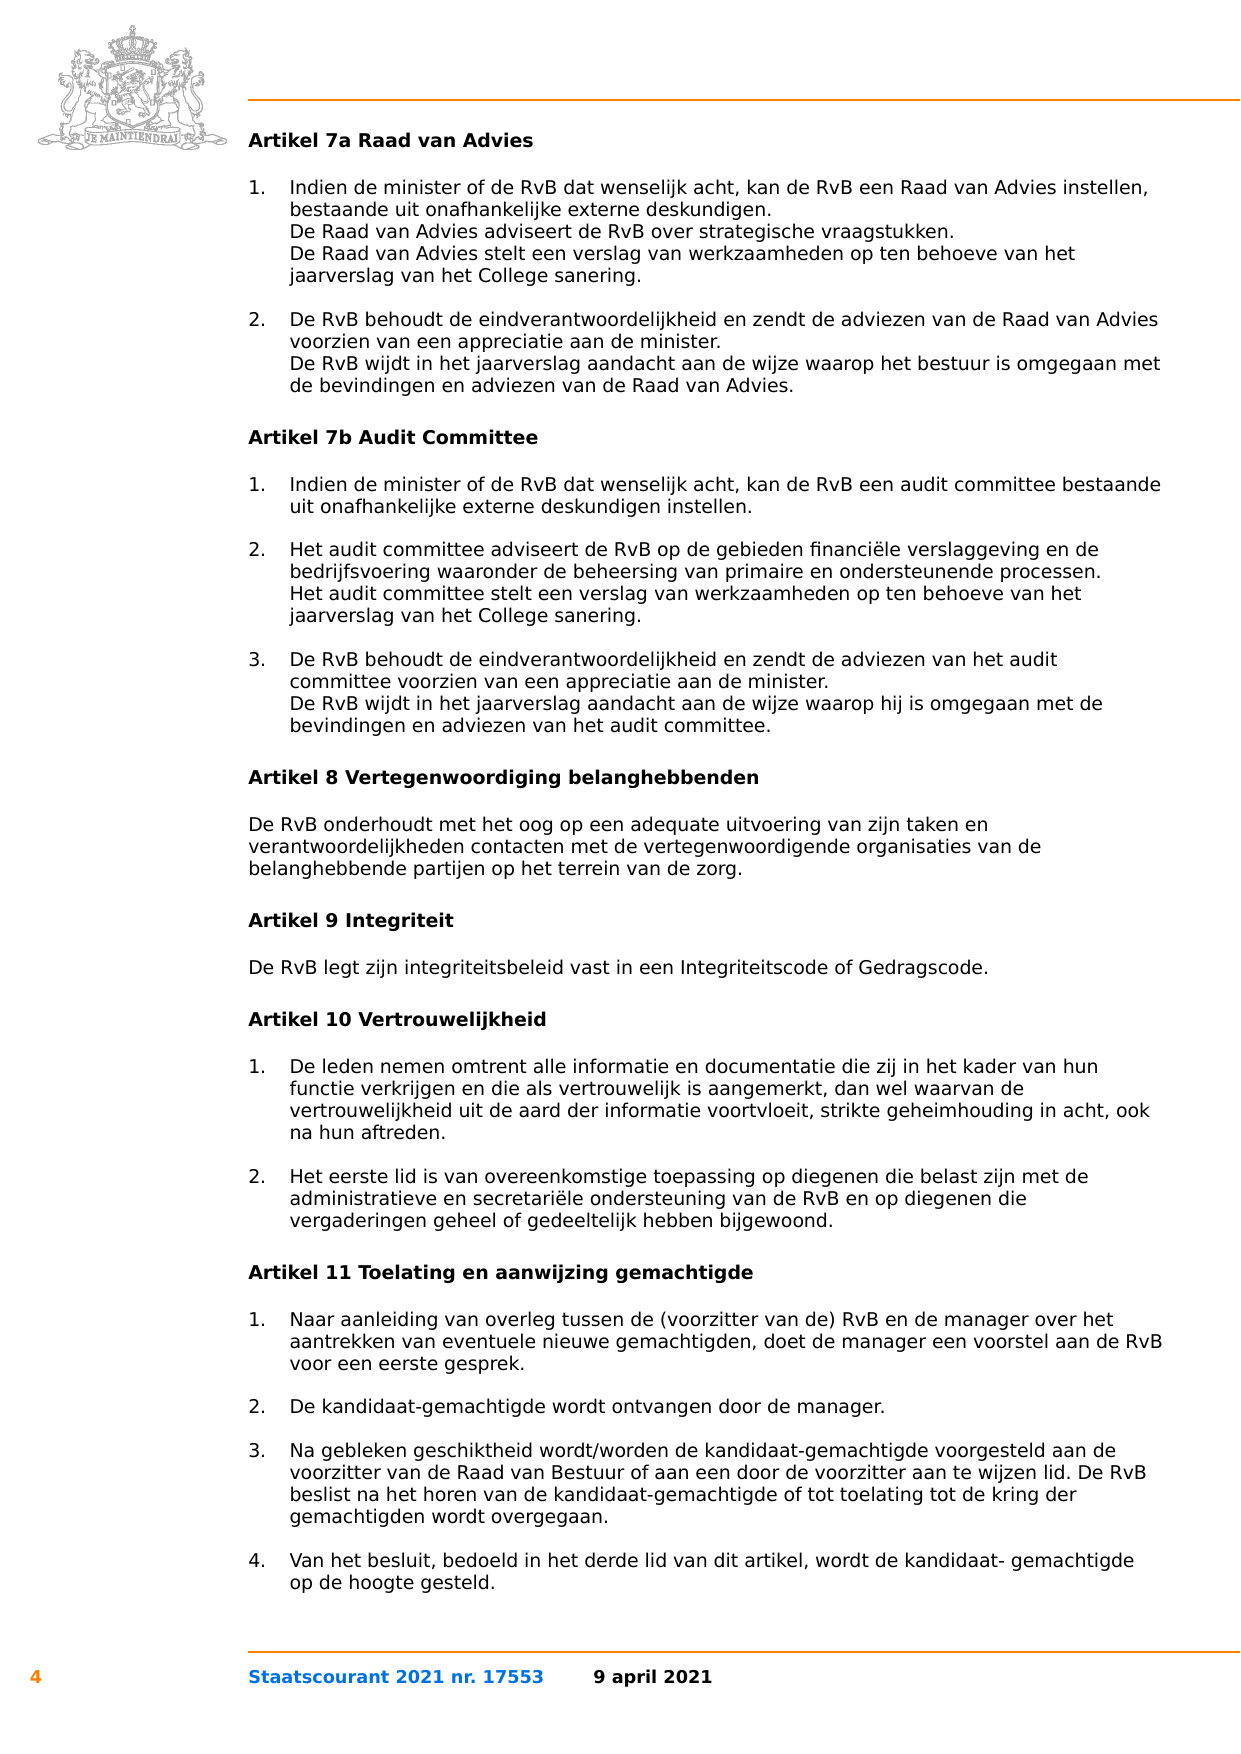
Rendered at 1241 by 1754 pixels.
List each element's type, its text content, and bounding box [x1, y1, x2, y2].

picture [38, 25, 227, 150]
text De RvB legt zijn integriteitsbeleid vast in een Integriteitscode of Gedragscode. [248, 957, 1163, 979]
text De RvB wijdt in het jaarverslag aandacht aan de wijze waarop hij is omgegaan met de bevindingen en adviezen van het audit committee. [289, 693, 1163, 737]
text De Raad van Advies adviseert de RvB over strategische vraagstukken. [289, 221, 1163, 243]
text De Raad van Advies stelt een verslag van werkzaamheden op ten behoeve van het jaarverslag van het College sanering. [289, 243, 1163, 287]
text 1. Indien de minister of de RvB dat wenselijk acht, kan de RvB een audit committee bestaande uit onafhankelijke externe deskundigen instellen. [248, 473, 1163, 517]
text 1. De leden nemen omtrent alle informatie en documentatie die zij in het kader van hun functie verkrijgen en die als vertrouwelijk is aangemerkt, dan wel waarvan de vertrouwelijkheid uit de aard der informatie voortvloeit, strikte geheimhouding in acht, ook na hun aftreden. [248, 1056, 1163, 1144]
subtitle Artikel 7b Audit Committee [248, 427, 1163, 448]
subtitle Artikel 8 Vertegenwoordiging belanghebbenden [248, 767, 1163, 789]
text 3. De RvB behoudt de eindverantwoordelijkheid en zendt de adviezen van het audit committee voorzien van een appreciatie aan de minister. [248, 649, 1163, 693]
text 2. Het eerste lid is van overeenkomstige toepassing op diegenen die belast zijn met de administratieve en secretariële ondersteuning van de RvB en op diegenen die vergaderingen geheel of gedeeltelijk hebben bijgewoond. [248, 1166, 1163, 1232]
text Het audit committee stelt een verslag van werkzaamheden op ten behoeve van het jaarverslag van het College sanering. [289, 583, 1163, 627]
subtitle Artikel 10 Vertrouwelijkheid [248, 1009, 1163, 1031]
text De RvB onderhoudt met het oog op een adequate uitvoering van zijn taken en verantwoordelijkheden contacten met de vertegenwoordigende organisaties van de belanghebbende partijen op het terrein van de zorg. [248, 814, 1163, 880]
text 3. Na gebleken geschiktheid wordt/worden de kandidaat-gemachtigde voorgesteld aan de voorzitter van de Raad van Bestuur of aan een door de voorzitter aan te wijzen lid. De RvB beslist na het horen van de kandidaat-gemachtigde of tot toelating tot de kring der gemachtigden wordt overgegaan. [248, 1440, 1163, 1528]
text De RvB wijdt in het jaarverslag aandacht aan de wijze waarop het bestuur is omgegaan met de bevindingen en adviezen van de Raad van Advies. [289, 353, 1163, 397]
text 2. Het audit committee adviseert de RvB op de gebieden financiële verslaggeving en de bedrijfsvoering waaronder de beheersing van primaire en ondersteunende processen. [248, 539, 1163, 583]
text 1. Naar aanleiding van overleg tussen de (voorzitter van de) RvB en de manager over het aantrekken van eventuele nieuwe gemachtigden, doet de manager een voorstel aan de RvB voor een eerste gesprek. [248, 1309, 1163, 1374]
subtitle Artikel 11 Toelating en aanwijzing gemachtigde [248, 1262, 1163, 1284]
text 2. De kandidaat-gemachtigde wordt ontvangen door de manager. [248, 1396, 1163, 1418]
text 4. Van het besluit, bedoeld in het derde lid van dit artikel, wordt de kandidaat- gemachtigde op de hoogte gesteld. [248, 1550, 1163, 1594]
text 1. Indien de minister of de RvB dat wenselijk acht, kan de RvB een Raad van Advies instellen, bestaande uit onafhankelijke externe deskundigen. [248, 177, 1163, 221]
text 2. De RvB behoudt de eindverantwoordelijkheid en zendt de adviezen van de Raad van Advies voorzien van een appreciatie aan de minister. [248, 309, 1163, 353]
subtitle Artikel 9 Integriteit [248, 910, 1163, 932]
subtitle Artikel 7a Raad van Advies [248, 130, 1163, 152]
